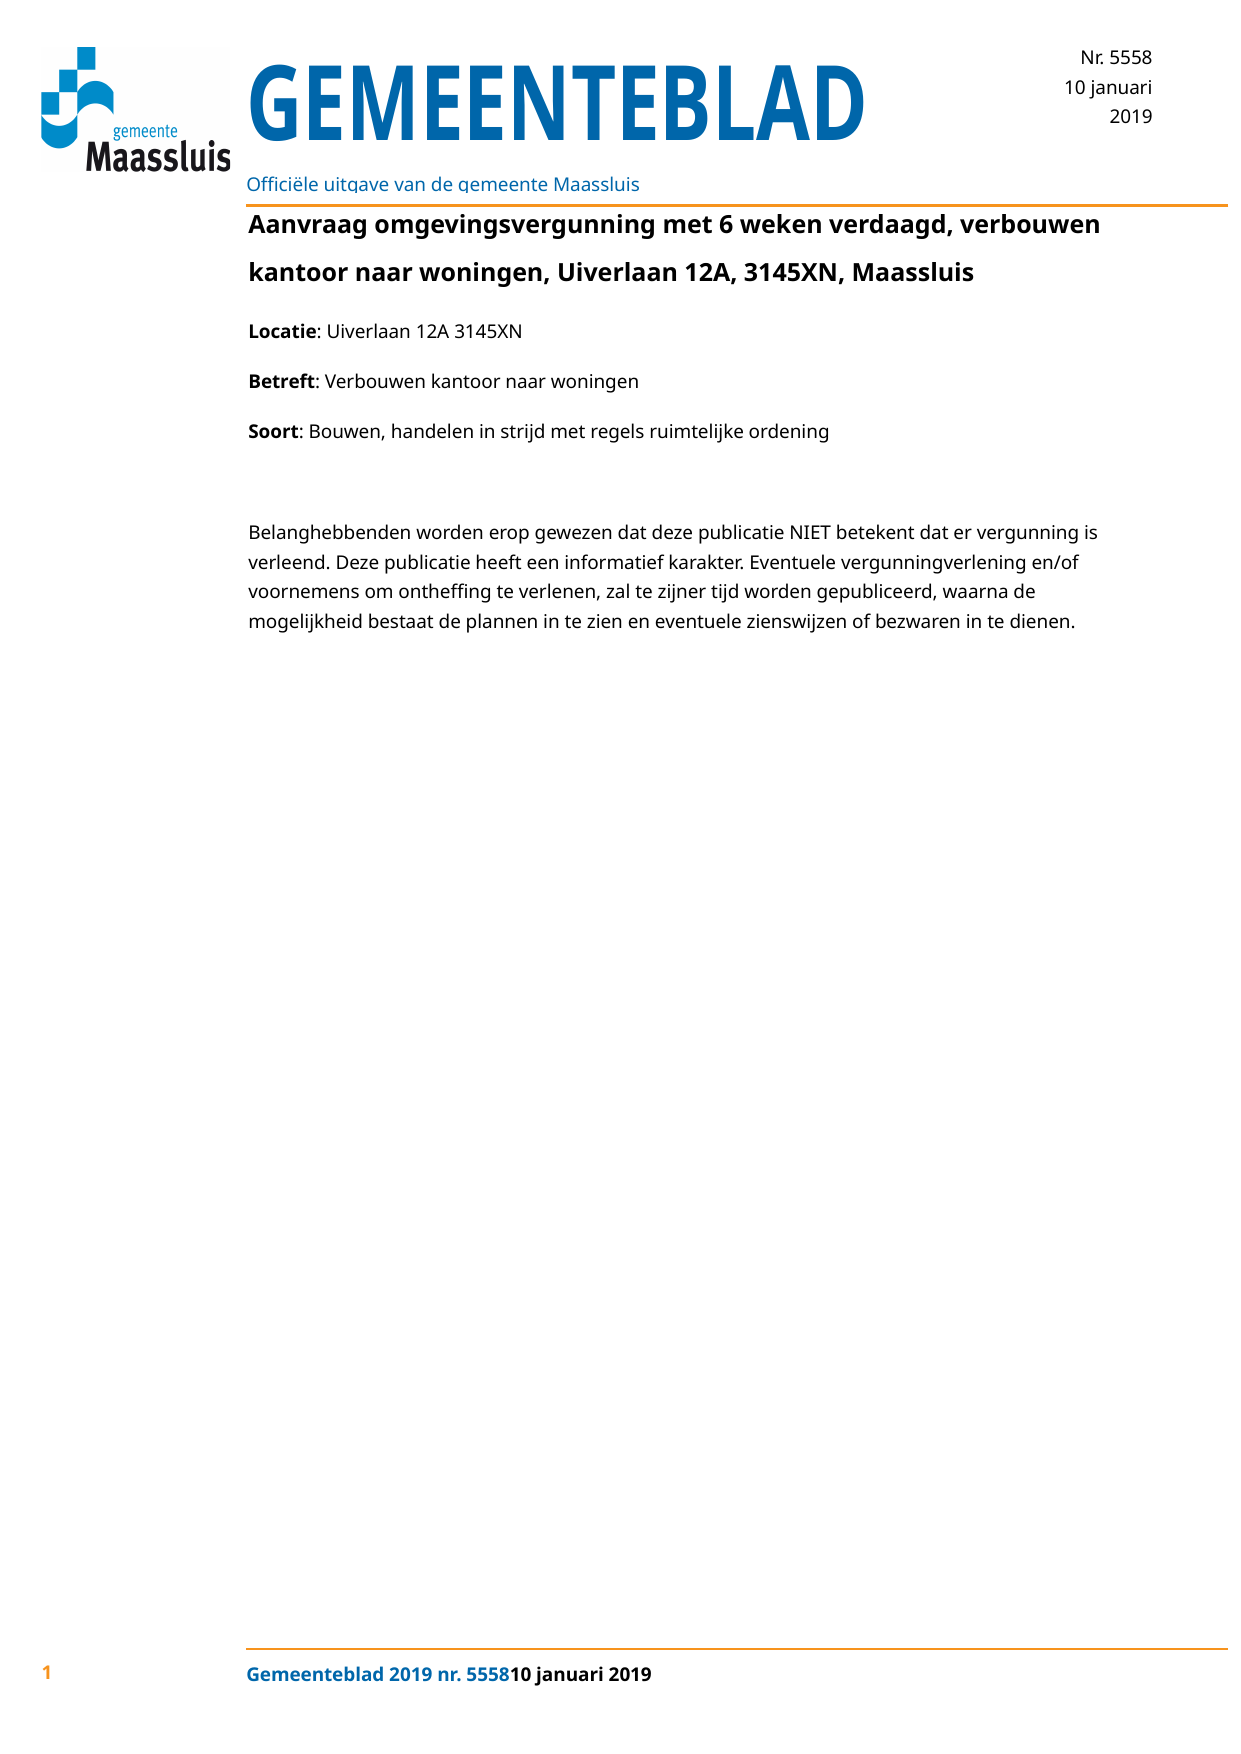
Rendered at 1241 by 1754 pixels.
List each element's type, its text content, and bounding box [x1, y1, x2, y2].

text Betreft: Verbouwen kantoor naar woningen [248, 368, 1152, 394]
text Soort: Bouwen, handelen in strijd met regels ruimtelijke ordening [248, 419, 1152, 444]
text Aanvraag omgevingsvergunning met 6 weken verdaagd, verbouwen kantoor naar woningen, Uiverlaan 12A, 3145XN, Maassluis [248, 207, 1152, 288]
picture [41, 47, 231, 172]
picture [41, 47, 77, 92]
text Belanghebbenden worden erop gewezen dat deze publicatie NIET betekent dat er vergunning is verleend. Deze publicatie heeft een informatief karakter. Eventuele vergunningverlening en/of voornemens om ontheffing te verlenen, zal te zijner tijd worden gepubliceerd, waarna de mogelijkheid bestaat de plannen in te zien en eventuele zienswijzen of bezwaren in te dienen. [248, 519, 1152, 634]
text Locatie: Uiverlaan 12A 3145XN [248, 318, 1152, 344]
